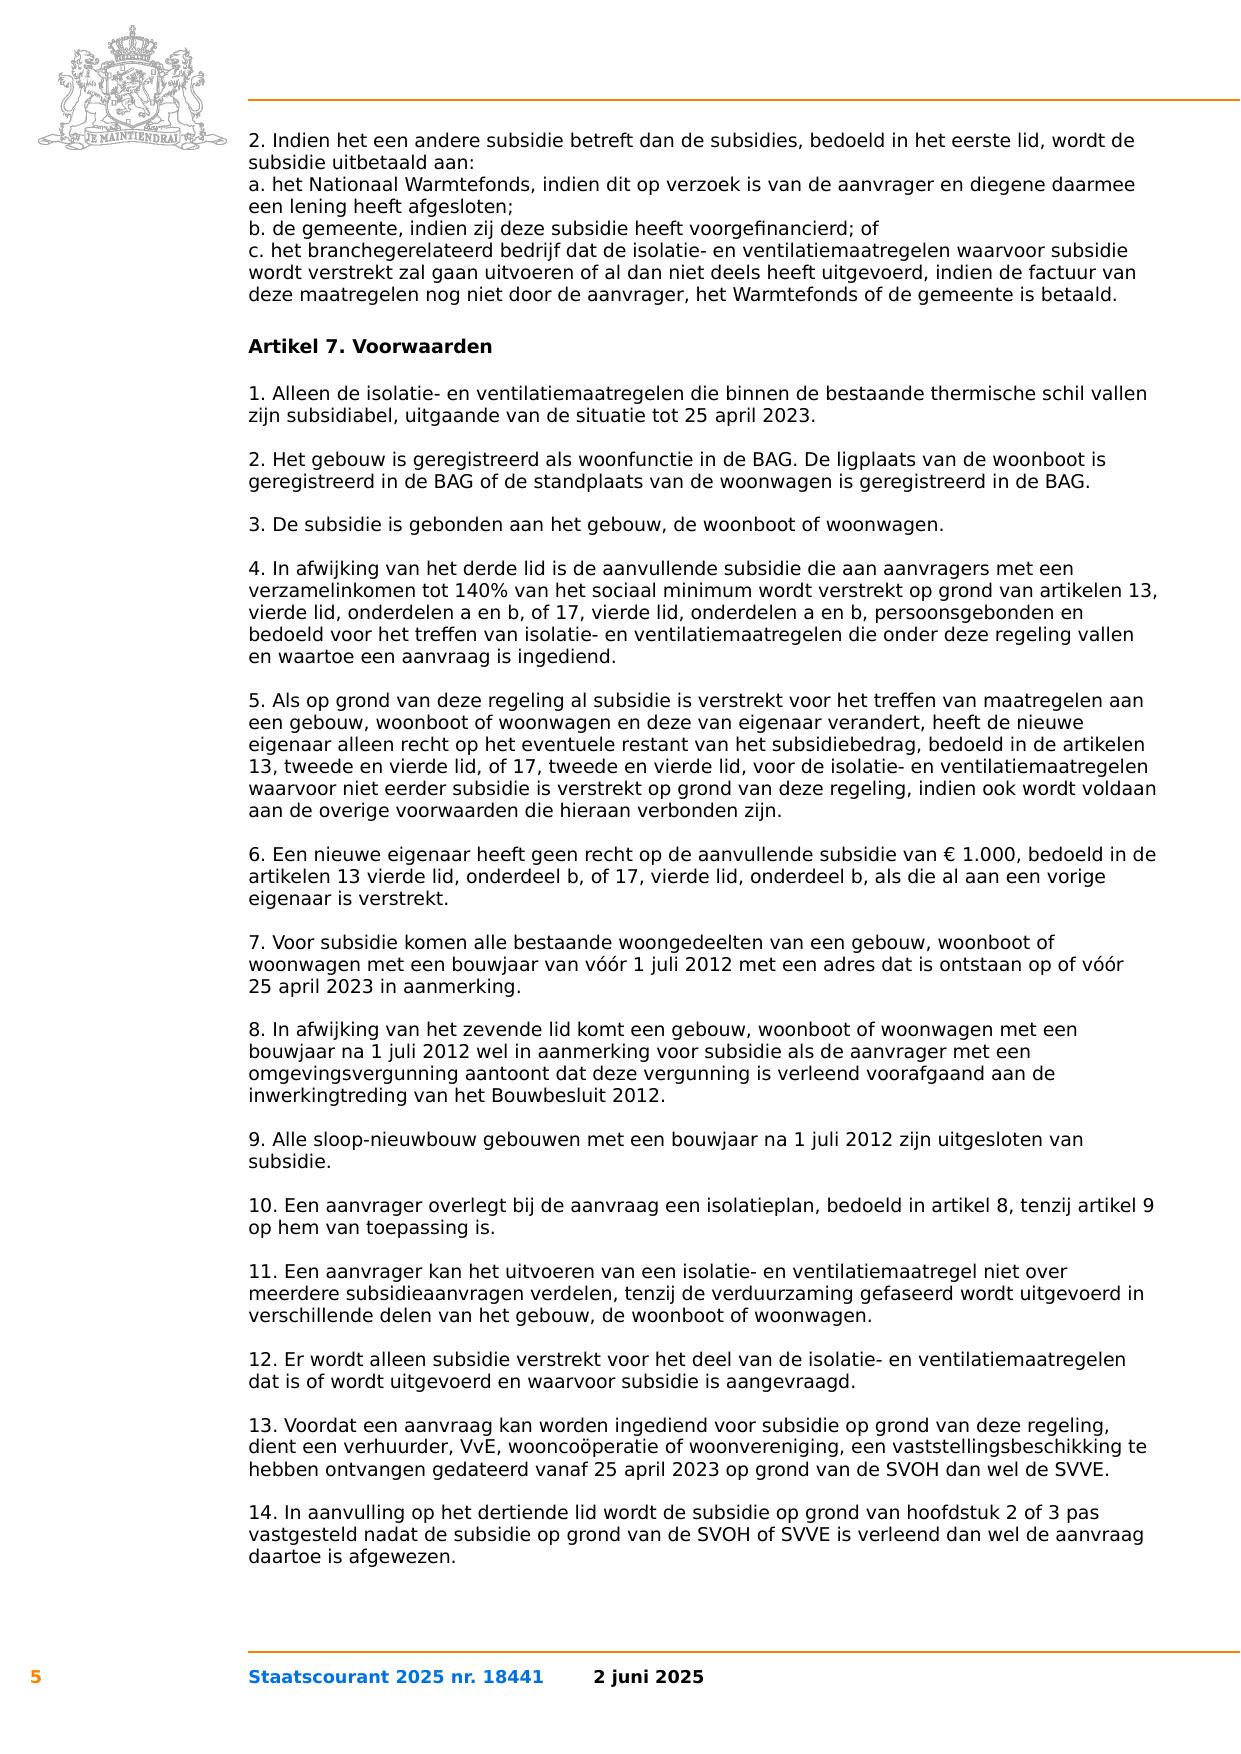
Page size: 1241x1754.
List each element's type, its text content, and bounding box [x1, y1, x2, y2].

text 12. Er wordt alleen subsidie verstrekt voor het deel van de isolatie- en ventilatiemaatregelen dat is of wordt uitgevoerd en waarvoor subsidie is aangevraagd. [248, 1349, 1163, 1393]
picture [38, 25, 227, 150]
text b. de gemeente, indien zij deze subsidie heeft voorgefinancierd; of [248, 218, 1163, 240]
text a. het Nationaal Warmtefonds, indien dit op verzoek is van de aanvrager en diegene daarmee een lening heeft afgesloten; [248, 174, 1163, 218]
text 2. Het gebouw is geregistreerd als woonfunctie in de BAG. De ligplaats van de woonboot is geregistreerd in de BAG of de standplaats van de woonwagen is geregistreerd in de BAG. [248, 448, 1163, 492]
text 10. Een aanvrager overlegt bij de aanvraag een isolatieplan, bedoeld in artikel 8, tenzij artikel 9 op hem van toepassing is. [248, 1195, 1163, 1239]
text 6. Een nieuwe eigenaar heeft geen recht op de aanvullende subsidie van € 1.000, bedoeld in de artikelen 13 vierde lid, onderdeel b, of 17, vierde lid, onderdeel b, als die al aan een vorige eigenaar is verstrekt. [248, 844, 1163, 910]
text 1. Alleen de isolatie- en ventilatiemaatregelen die binnen de bestaande thermische schil vallen zijn subsidiabel, uitgaande van de situatie tot 25 april 2023. [248, 383, 1163, 427]
text 13. Voordat een aanvraag kan worden ingediend voor subsidie op grond van deze regeling, dient een verhuurder, VvE, wooncoöperatie of woonvereniging, een vaststellingsbeschikking te hebben ontvangen gedateerd vanaf 25 april 2023 op grond van de SVOH dan wel de SVVE. [248, 1414, 1163, 1480]
text 5. Als op grond van deze regeling al subsidie is verstrekt voor het treffen van maatregelen aan een gebouw, woonboot of woonwagen en deze van eigenaar verandert, heeft de nieuwe eigenaar alleen recht op het eventuele restant van het subsidiebedrag, bedoeld in de artikelen 13, tweede en vierde lid, of 17, tweede en vierde lid, voor de isolatie- en ventilatiemaatregelen waarvoor niet eerder subsidie is verstrekt op grond van deze regeling, indien ook wordt voldaan aan de overige voorwaarden die hieraan verbonden zijn. [248, 690, 1163, 822]
subtitle Artikel 7. Voorwaarden [248, 336, 1163, 358]
text 3. De subsidie is gebonden aan het gebouw, de woonboot of woonwagen. [248, 514, 1163, 536]
text 11. Een aanvrager kan het uitvoeren van een isolatie- en ventilatiemaatregel niet over meerdere subsidieaanvragen verdelen, tenzij de verduurzaming gefaseerd wordt uitgevoerd in verschillende delen van het gebouw, de woonboot of woonwagen. [248, 1261, 1163, 1327]
text 2. Indien het een andere subsidie betreft dan de subsidies, bedoeld in het eerste lid, wordt de subsidie uitbetaald aan: [248, 130, 1163, 174]
text 14. In aanvulling op het dertiende lid wordt de subsidie op grond van hoofdstuk 2 of 3 pas vastgesteld nadat de subsidie op grond van de SVOH of SVVE is verleend dan wel de aanvraag daartoe is afgewezen. [248, 1502, 1163, 1568]
text 9. Alle sloop-nieuwbouw gebouwen met een bouwjaar na 1 juli 2012 zijn uitgesloten van subsidie. [248, 1129, 1163, 1173]
text 8. In afwijking van het zevende lid komt een gebouw, woonboot of woonwagen met een bouwjaar na 1 juli 2012 wel in aanmerking voor subsidie als de aanvrager met een omgevingsvergunning aantoont dat deze vergunning is verleend voorafgaand aan de inwerkingtreding van het Bouwbesluit 2012. [248, 1019, 1163, 1107]
text 4. In afwijking van het derde lid is de aanvullende subsidie die aan aanvragers met een verzamelinkomen tot 140% van het sociaal minimum wordt verstrekt op grond van artikelen 13, vierde lid, onderdelen a en b, of 17, vierde lid, onderdelen a en b, persoonsgebonden en bedoeld voor het treffen van isolatie- en ventilatiemaatregelen die onder deze regeling vallen en waartoe een aanvraag is ingediend. [248, 558, 1163, 668]
text c. het branchegerelateerd bedrijf dat de isolatie- en ventilatiemaatregelen waarvoor subsidie wordt verstrekt zal gaan uitvoeren of al dan niet deels heeft uitgevoerd, indien de factuur van deze maatregelen nog niet door de aanvrager, het Warmtefonds of de gemeente is betaald. [248, 240, 1163, 306]
text 7. Voor subsidie komen alle bestaande woongedeelten van een gebouw, woonboot of woonwagen met een bouwjaar van vóór 1 juli 2012 met een adres dat is ontstaan op of vóór 25 april 2023 in aanmerking. [248, 932, 1163, 997]
